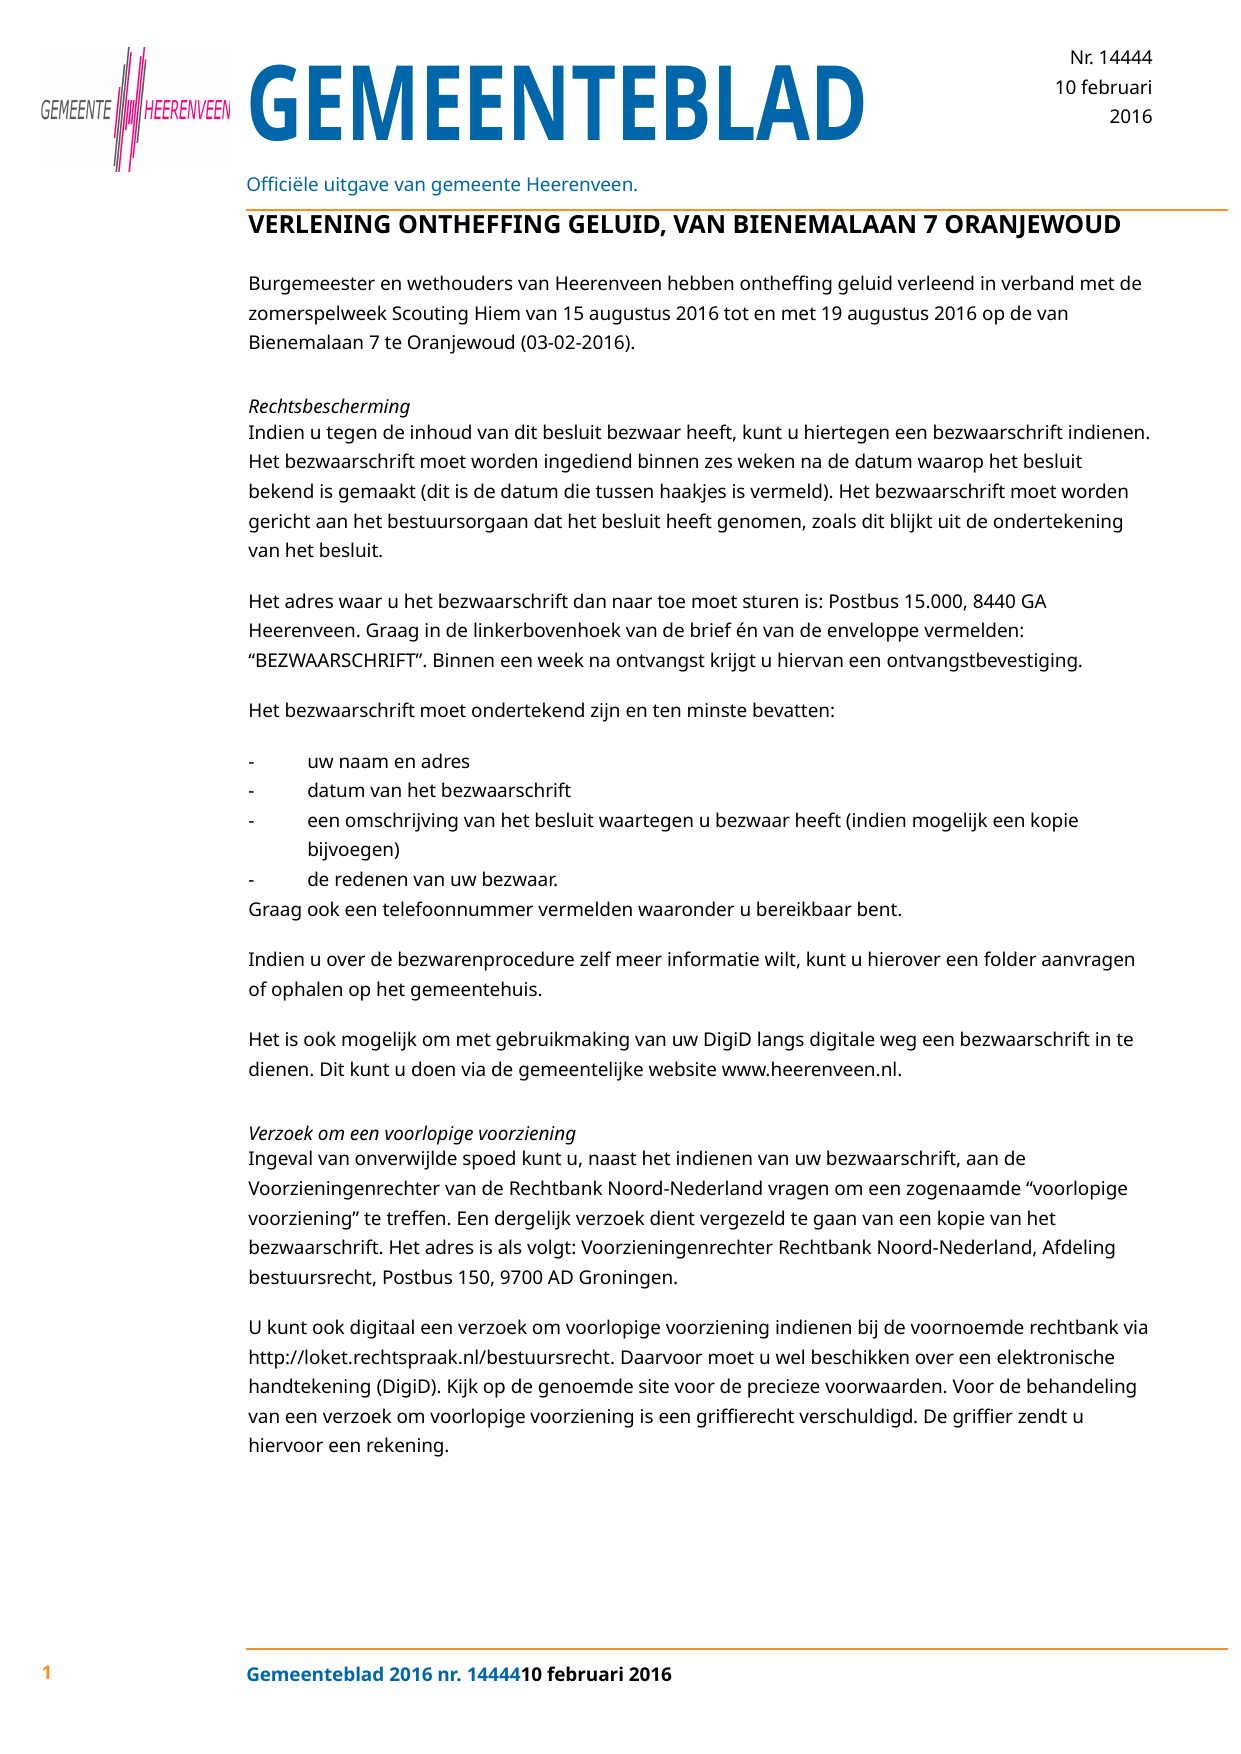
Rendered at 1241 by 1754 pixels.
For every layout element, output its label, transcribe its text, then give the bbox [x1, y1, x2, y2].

text Ingeval van onverwijlde spoed kunt u, naast het indienen van uw bezwaarschrift, aan de Voorzieningenrechter van de Rechtbank Noord-Nederland vragen om een zogenaamde “voorlopige voorziening” te treffen. Een dergelijk verzoek dient vergezeld te gaan van een kopie van het bezwaarschrift. Het adres is als volgt: Voorzieningenrechter Rechtbank Noord-Nederland, Afdeling bestuursrecht, Postbus 150, 9700 AD Groningen. [248, 1146, 1152, 1289]
list datum van het bezwaarschrift [248, 777, 1152, 803]
picture [41, 47, 231, 172]
list een omschrijving van het besluit waartegen u bezwaar heeft (indien mogelijk een kopie bijvoegen) [248, 807, 1152, 862]
list uw naam en adres [248, 748, 1152, 774]
text Het bezwaarschrift moet ondertekend zijn en ten minste bevatten: [248, 697, 1152, 723]
list de redenen van uw bezwaar. [248, 866, 1152, 892]
text VERLENING ONTHEFFING GELUID, VAN BIENEMALAAN 7 ORANJEWOUD [248, 211, 1152, 241]
text Indien u over de bezwarenprocedure zelf meer informatie wilt, kunt u hierover een folder aanvragen of ophalen op het gemeentehuis. [248, 946, 1152, 1002]
text U kunt ook digitaal een verzoek om voorlopige voorziening indienen bij de voornoemde rechtbank via http://loket.rechtspraak.nl/bestuursrecht. Daarvoor moet u wel beschikken over een elektronische handtekening (DigiD). Kijk op de genoemde site voor de precieze voorwaarden. Voor de behandeling van een verzoek om voorlopige voorziening is een griffierecht verschuldigd. De griffier zendt u hiervoor een rekening. [248, 1314, 1152, 1458]
text Indien u tegen de inhoud van dit besluit bezwaar heeft, kunt u hiertegen een bezwaarschrift indienen. Het bezwaarschrift moet worden ingediend binnen zes weken na de datum waarop het besluit bekend is gemaakt (dit is de datum die tussen haakjes is vermeld). Het bezwaarschrift moet worden gericht aan het bestuursorgaan dat het besluit heeft genomen, zoals dit blijkt uit de ondertekening van het besluit. [248, 419, 1152, 563]
text Rechtsbescherming [248, 393, 1152, 419]
text Burgemeester en wethouders van Heerenveen hebben ontheffing geluid verleend in verband met de zomerspelweek Scouting Hiem van 15 augustus 2016 tot en met 19 augustus 2016 op de van Bienemalaan 7 te Oranjewoud (03-02-2016). [248, 270, 1152, 355]
text Het adres waar u het bezwaarschrift dan naar toe moet sturen is: Postbus 15.000, 8440 GA Heerenveen. Graag in de linkerbovenhoek van de brief én van de enveloppe vermelden: “BEZWAARSCHRIFT”. Binnen een week na ontvangst krijgt u hiervan een ontvangstbevestiging. [248, 588, 1152, 673]
text Het is ook mogelijk om met gebruikmaking van uw DigiD langs digitale weg een bezwaarschrift in te dienen. Dit kunt u doen via de gemeentelijke website www.heerenveen.nl. [248, 1026, 1152, 1082]
text Graag ook een telefoonnummer vermelden waaronder u bereikbaar bent. [248, 896, 1152, 922]
text Verzoek om een voorlopige voorziening [248, 1120, 1152, 1146]
